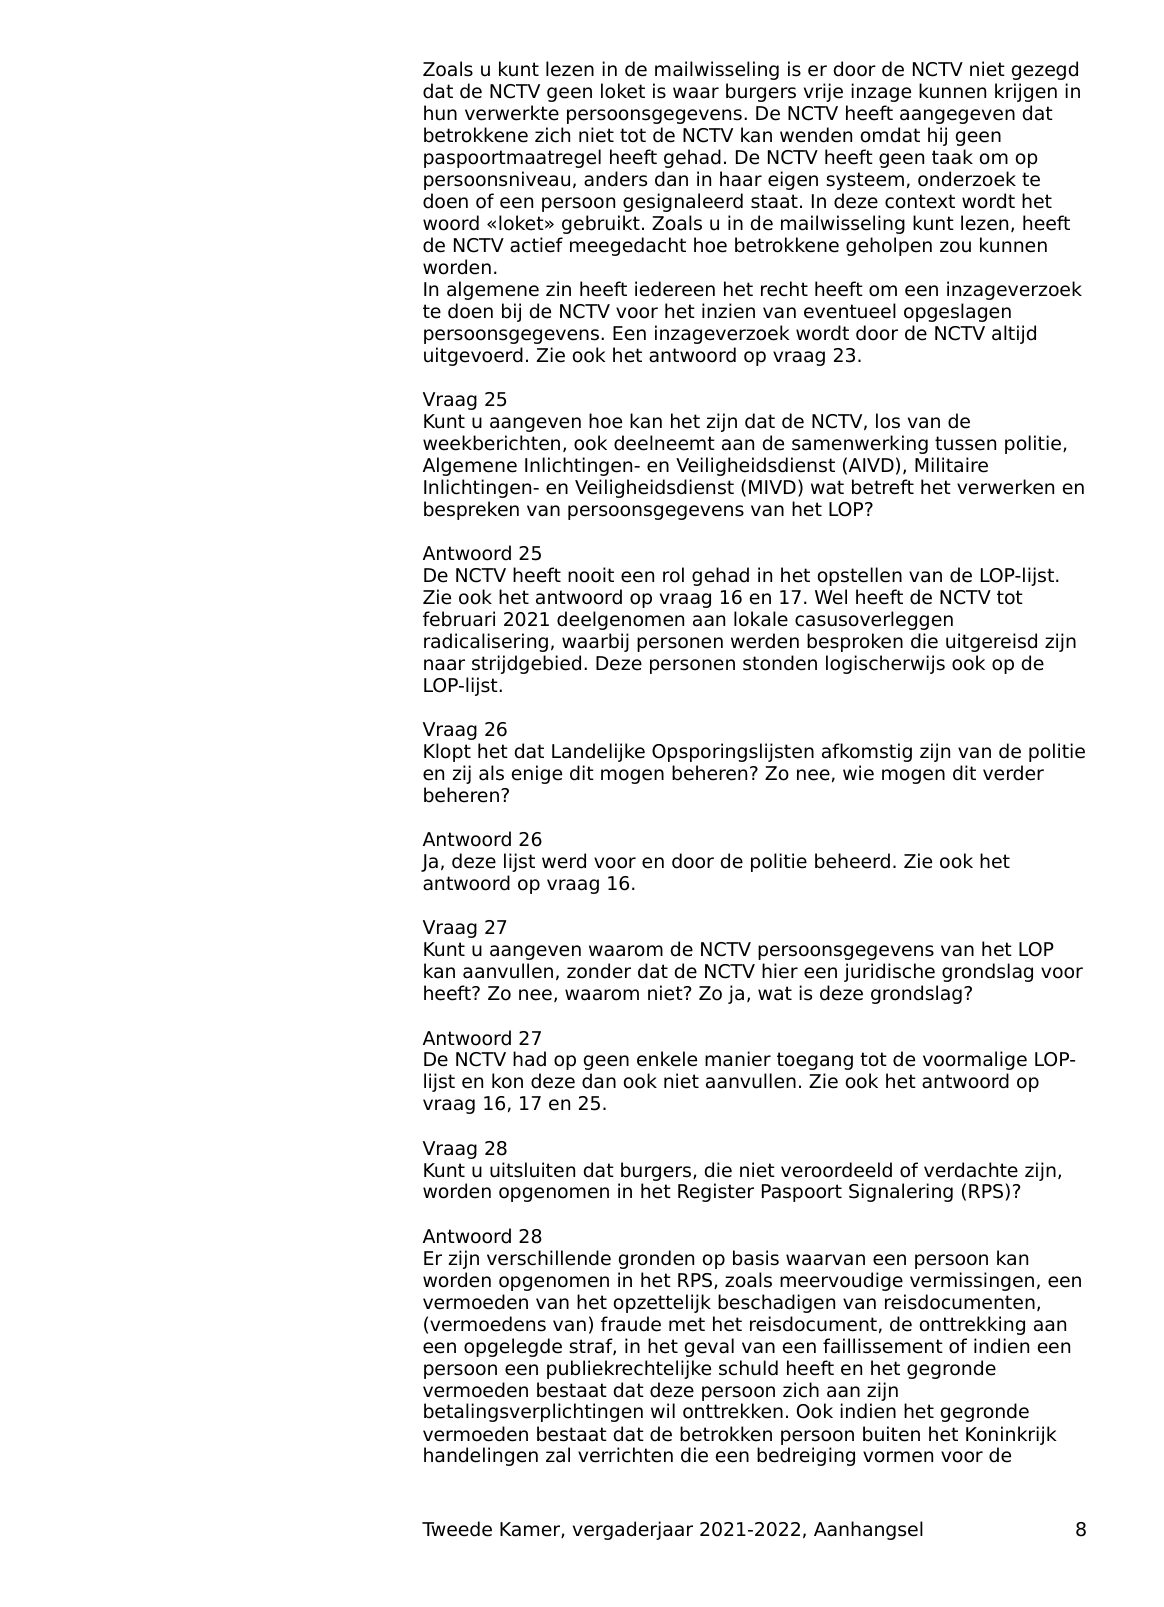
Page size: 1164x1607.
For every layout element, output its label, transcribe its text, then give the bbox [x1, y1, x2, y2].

text De NCTV had op geen enkele manier toegang tot de voormalige LOP-lijst en kon deze dan ook niet aanvullen. Zie ook het antwoord op vraag 16, 17 en 25. [422, 1049, 1087, 1115]
text Vraag 28 [422, 1137, 1087, 1159]
text Ja, deze lijst werd voor en door de politie beheerd. Zie ook het antwoord op vraag 16. [422, 851, 1087, 895]
text Vraag 27 [422, 917, 1087, 939]
text De NCTV heeft nooit een rol gehad in het opstellen van de LOP-lijst. Zie ook het antwoord op vraag 16 en 17. Wel heeft de NCTV tot februari 2021 deelgenomen aan lokale casusoverleggen radicalisering, waarbij personen werden besproken die uitgereisd zijn naar strijdgebied. Deze personen stonden logischerwijs ook op de LOP-lijst. [422, 565, 1087, 697]
text In algemene zin heeft iedereen het recht heeft om een inzageverzoek te doen bij de NCTV voor het inzien van eventueel opgeslagen persoonsgegevens. Een inzageverzoek wordt door de NCTV altijd uitgevoerd. Zie ook het antwoord op vraag 23. [422, 279, 1087, 367]
text Antwoord 28 [422, 1226, 1087, 1248]
text Antwoord 25 [422, 543, 1087, 565]
text Kunt u aangeven hoe kan het zijn dat de NCTV, los van de weekberichten, ook deelneemt aan de samenwerking tussen politie, Algemene Inlichtingen- en Veiligheidsdienst (AIVD), Militaire Inlichtingen- en Veiligheidsdienst (MIVD) wat betreft het verwerken en bespreken van persoonsgegevens van het LOP? [422, 411, 1087, 521]
text Antwoord 26 [422, 829, 1087, 851]
text Kunt u uitsluiten dat burgers, die niet veroordeeld of verdachte zijn, worden opgenomen in het Register Paspoort Signalering (RPS)? [422, 1159, 1087, 1203]
text Er zijn verschillende gronden op basis waarvan een persoon kan worden opgenomen in het RPS, zoals meervoudige vermissingen, een vermoeden van het opzettelijk beschadigen van reisdocumenten, (vermoedens van) fraude met het reisdocument, de onttrekking aan een opgelegde straf, in het geval van een faillissement of indien een persoon een publiekrechtelijke schuld heeft en het gegronde vermoeden bestaat dat deze persoon zich aan zijn betalingsverplichtingen wil onttrekken. Ook indien het gegronde vermoeden bestaat dat de betrokken persoon buiten het Koninkrijk handelingen zal verrichten die een bedreiging vormen voor de [422, 1248, 1087, 1467]
text Klopt het dat Landelijke Opsporingslijsten afkomstig zijn van de politie en zij als enige dit mogen beheren? Zo nee, wie mogen dit verder beheren? [422, 741, 1087, 807]
text Zoals u kunt lezen in de mailwisseling is er door de NCTV niet gezegd dat de NCTV geen loket is waar burgers vrije inzage kunnen krijgen in hun verwerkte persoonsgegevens. De NCTV heeft aangegeven dat betrokkene zich niet tot de NCTV kan wenden omdat hij geen paspoortmaatregel heeft gehad. De NCTV heeft geen taak om op persoonsniveau, anders dan in haar eigen systeem, onderzoek te doen of een persoon gesignaleerd staat. In deze context wordt het woord «loket» gebruikt. Zoals u in de mailwisseling kunt lezen, heeft de NCTV actief meegedacht hoe betrokkene geholpen zou kunnen worden. [422, 59, 1087, 279]
text Vraag 25 [422, 389, 1087, 411]
text Vraag 26 [422, 719, 1087, 741]
text Kunt u aangeven waarom de NCTV persoonsgegevens van het LOP kan aanvullen, zonder dat de NCTV hier een juridische grondslag voor heeft? Zo nee, waarom niet? Zo ja, wat is deze grondslag? [422, 939, 1087, 1005]
text Antwoord 27 [422, 1027, 1087, 1049]
